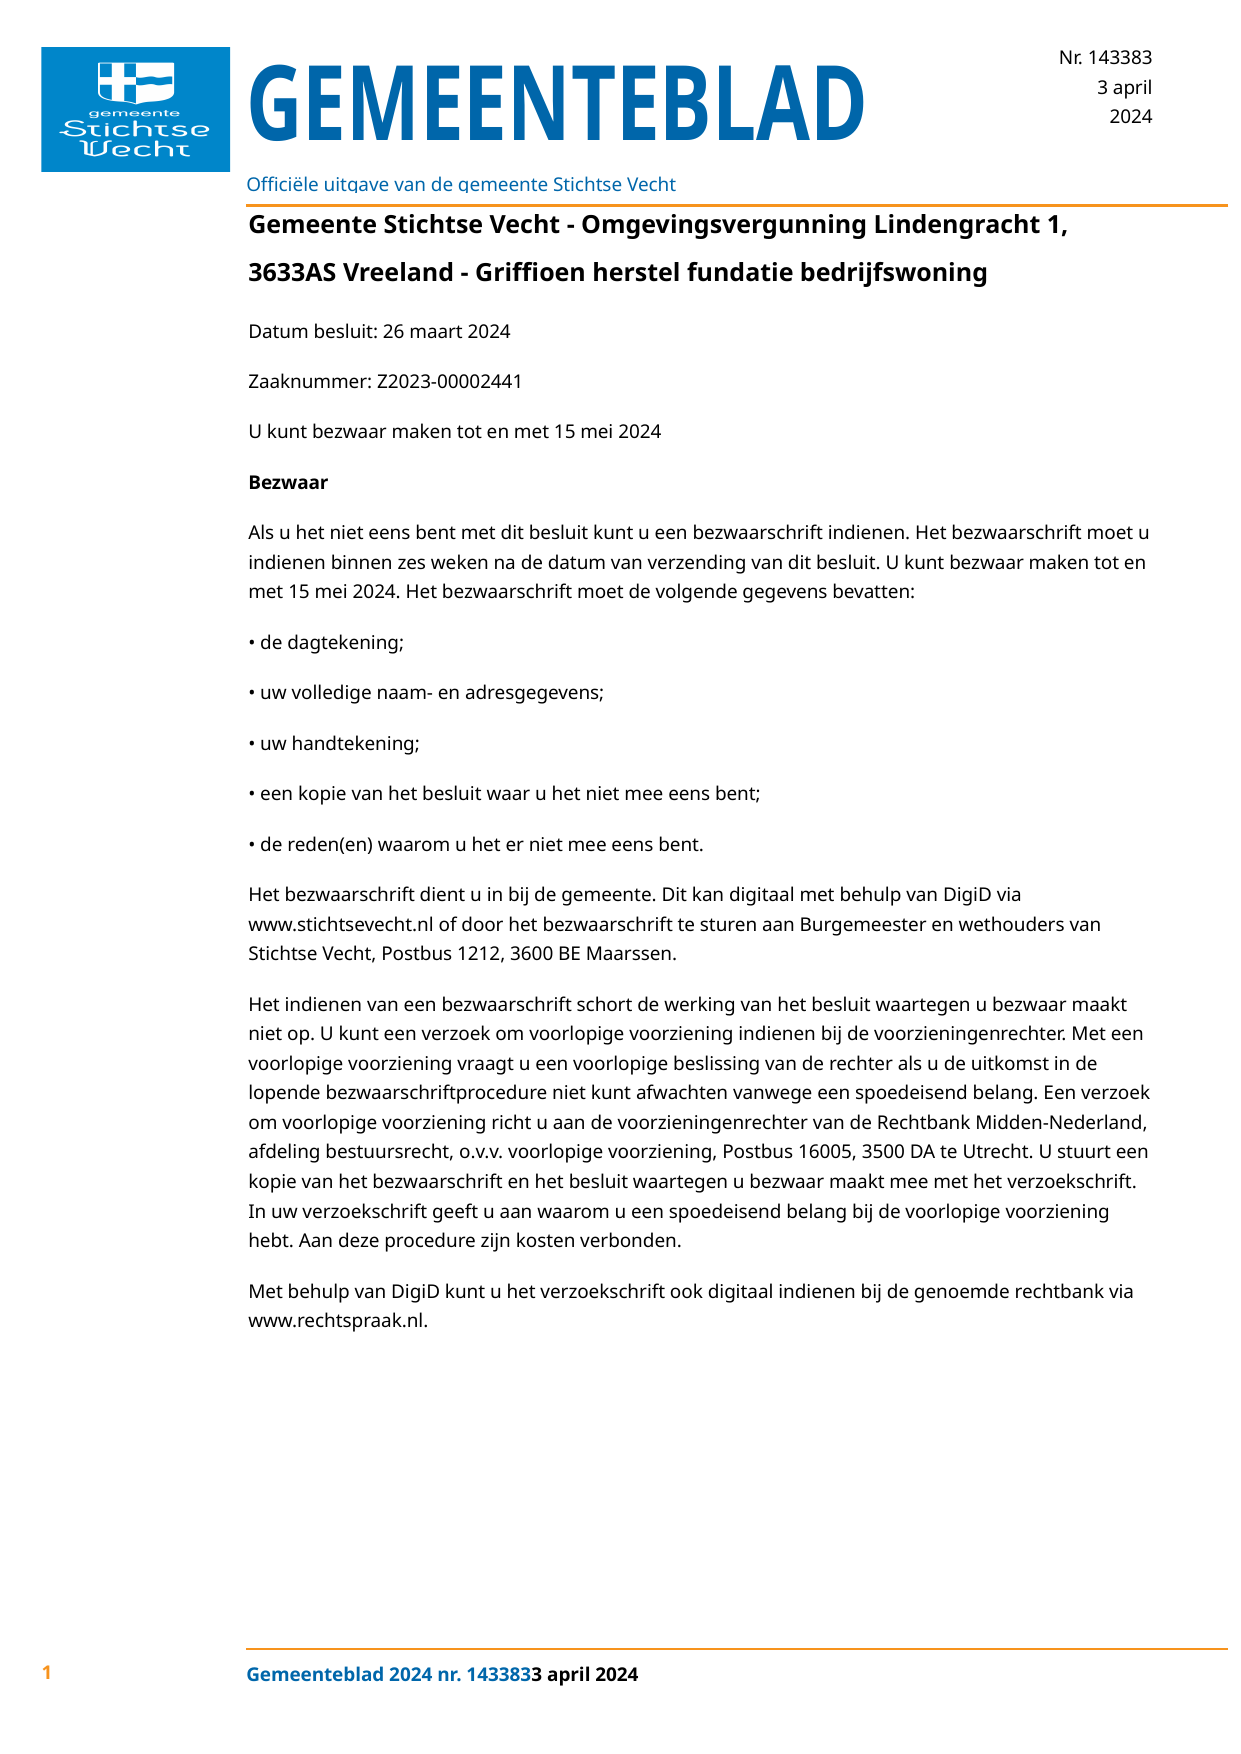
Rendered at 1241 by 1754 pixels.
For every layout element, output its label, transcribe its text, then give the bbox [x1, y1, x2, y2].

text U kunt bezwaar maken tot en met 15 mei 2024 [248, 419, 1152, 444]
text • een kopie van het besluit waar u het niet mee eens bent; [248, 780, 1152, 806]
text • uw handtekening; [248, 730, 1152, 756]
text Gemeente Stichtse Vecht - Omgevingsvergunning Lindengracht 1, 3633AS Vreeland - Griffioen herstel fundatie bedrijfswoning [248, 207, 1152, 288]
picture [137, 63, 174, 103]
text Zaaknummer: Z2023-00002441 [248, 368, 1152, 394]
picture [99, 63, 135, 101]
text • uw volledige naam- en adresgegevens; [248, 679, 1152, 705]
text • de dagtekening; [248, 629, 1152, 655]
text Bezwaar [248, 469, 1152, 495]
text Datum besluit: 26 maart 2024 [248, 318, 1152, 344]
text Het bezwaarschrift dient u in bij de gemeente. Dit kan digitaal met behulp van DigiD via www.stichtsevecht.nl of door het bezwaarschrift te sturen aan Burgemeester en wethouders van Stichtse Vecht, Postbus 1212, 3600 BE Maarssen. [248, 881, 1152, 966]
text Met behulp van DigiD kunt u het verzoekschrift ook digitaal indienen bij de genoemde rechtbank via www.rechtspraak.nl. [248, 1278, 1152, 1333]
text Als u het niet eens bent met dit besluit kunt u een bezwaarschrift indienen. Het bezwaarschrift moet u indienen binnen zes weken na de datum van verzending van dit besluit. U kunt bezwaar maken tot en met 15 mei 2024. Het bezwaarschrift moet de volgende gegevens bevatten: [248, 519, 1152, 604]
text Het indienen van een bezwaarschrift schort de werking van het besluit waartegen u bezwaar maakt niet op. U kunt een verzoek om voorlopige voorziening indienen bij de voorzieningenrechter. Met een voorlopige voorziening vraagt u een voorlopige beslissing van de rechter als u de uitkomst in de lopende bezwaarschriftprocedure niet kunt afwachten vanwege een spoedeisend belang. Een verzoek om voorlopige voorziening richt u aan de voorzieningenrechter van de Rechtbank Midden-Nederland, afdeling bestuursrecht, o.v.v. voorlopige voorziening, Postbus 16005, 3500 DA te Utrecht. U stuurt een kopie van het bezwaarschrift en het besluit waartegen u bezwaar maakt mee met het verzoekschrift. In uw verzoekschrift geeft u aan waarom u een spoedeisend belang bij de voorlopige voorziening hebt. Aan deze procedure zijn kosten verbonden. [248, 991, 1152, 1253]
text • de reden(en) waarom u het er niet mee eens bent. [248, 831, 1152, 857]
